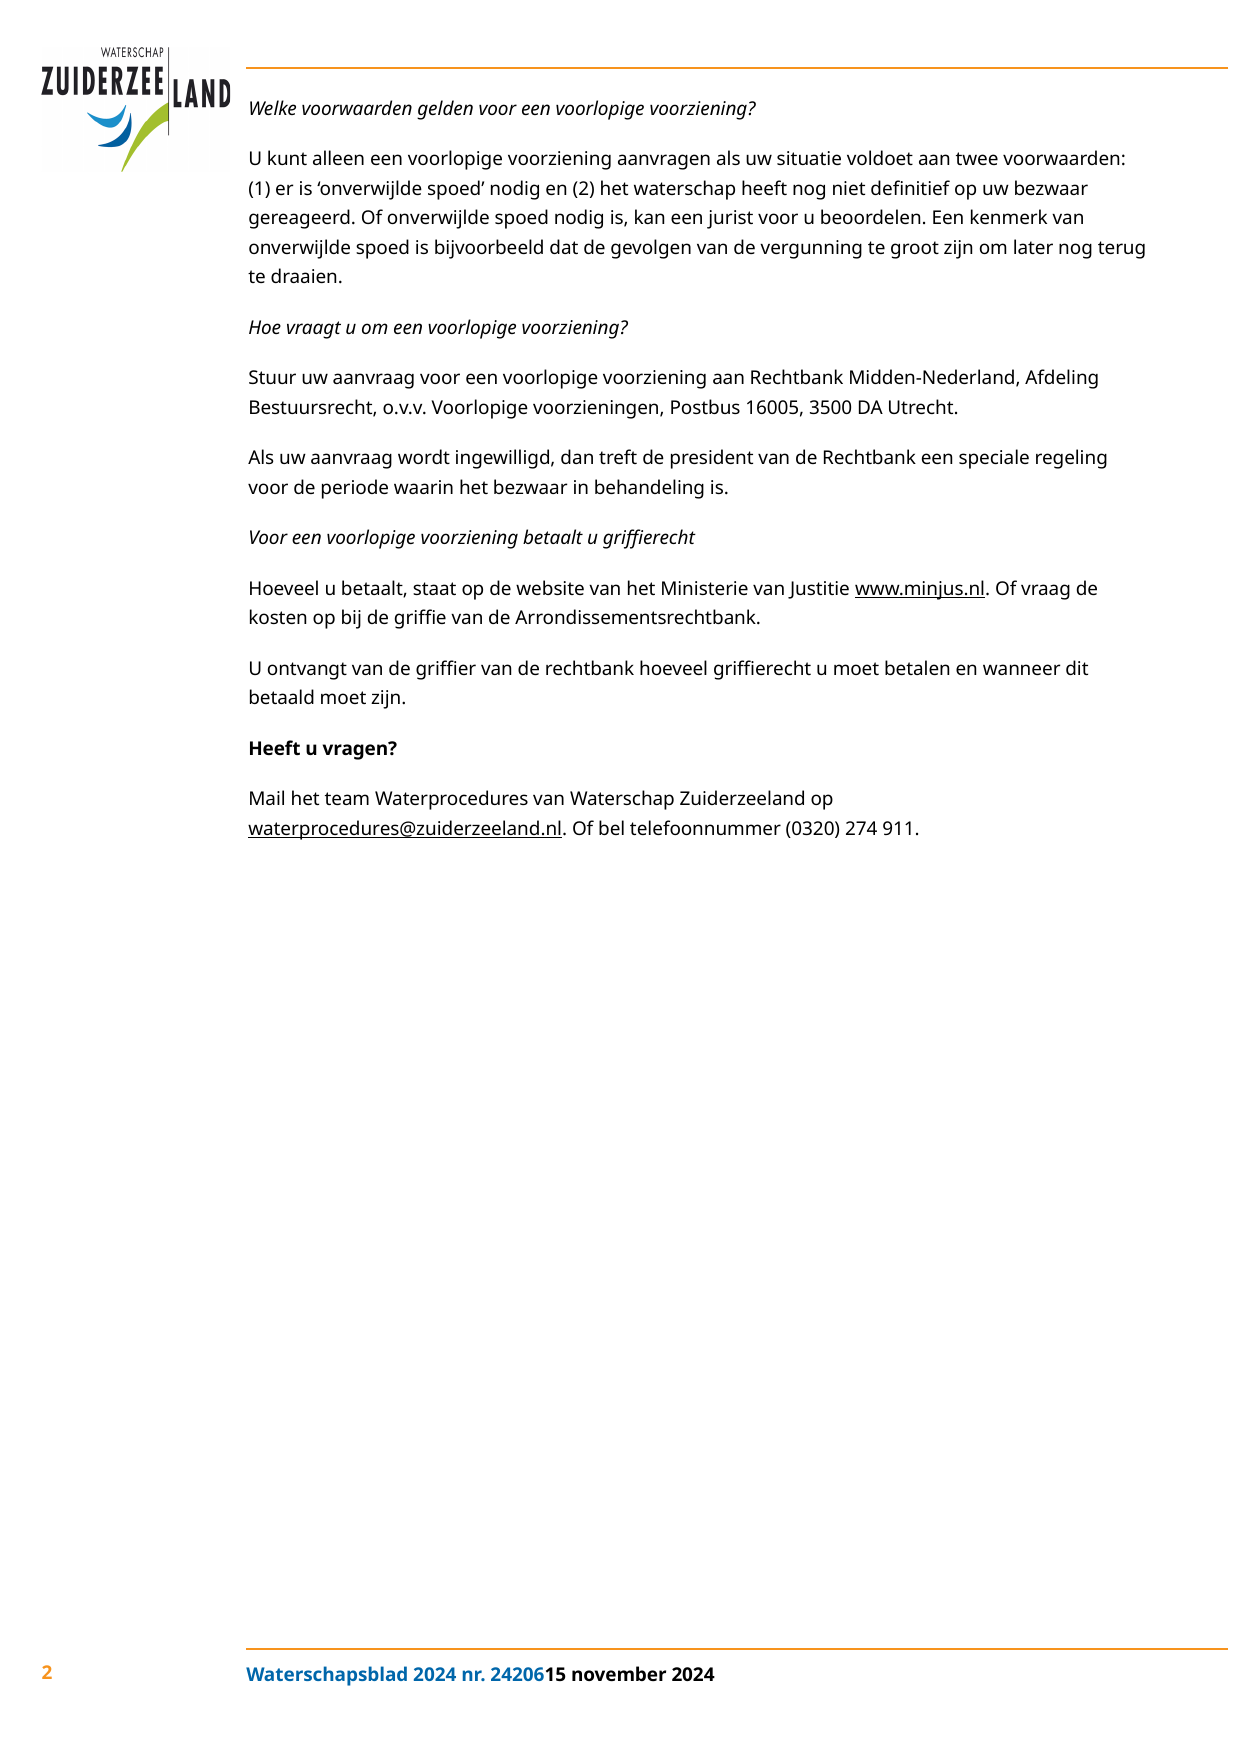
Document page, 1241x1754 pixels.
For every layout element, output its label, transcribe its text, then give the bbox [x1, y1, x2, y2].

text Als uw aanvraag wordt ingewilligd, dan treft de president van de Rechtbank een speciale regeling voor de periode waarin het bezwaar in behandeling is. [248, 444, 1152, 500]
text Hoe vraagt u om een voorlopige voorziening? [248, 314, 1152, 340]
text Heeft u vragen? [248, 735, 1152, 761]
text Welke voorwaarden gelden voor een voorlopige voorziening? [248, 95, 1152, 121]
text Voor een voorlopige voorziening betaalt u griffierecht [248, 524, 1152, 550]
text Mail het team Waterprocedures van Waterschap Zuiderzeeland op waterprocedures@zuiderzeeland.nl. Of bel telefoonnummer (0320) 274 911. [248, 785, 1152, 841]
text Stuur uw aanvraag voor een voorlopige voorziening aan Rechtbank Midden-Nederland, Afdeling Bestuursrecht, o.v.v. Voorlopige voorzieningen, Postbus 16005, 3500 DA Utrecht. [248, 364, 1152, 420]
text Hoeveel u betaalt, staat op de website van het Ministerie van Justitie www.minjus.nl. Of vraag de kosten op bij de griffie van de Arrondissementsrechtbank. [248, 575, 1152, 630]
text U kunt alleen een voorlopige voorziening aanvragen als uw situatie voldoet aan twee voorwaarden: (1) er is ‘onverwijlde spoed’ nodig en (2) het waterschap heeft nog niet definitief op uw bezwaar gereageerd. Of onverwijlde spoed nodig is, kan een jurist voor u beoordelen. Een kenmerk van onverwijlde spoed is bijvoorbeeld dat de gevolgen van de vergunning te groot zijn om later nog terug te draaien. [248, 145, 1152, 289]
picture [41, 47, 231, 172]
text U ontvangt van de griffier van de rechtbank hoeveel griffierecht u moet betalen en wanneer dit betaald moet zijn. [248, 655, 1152, 710]
